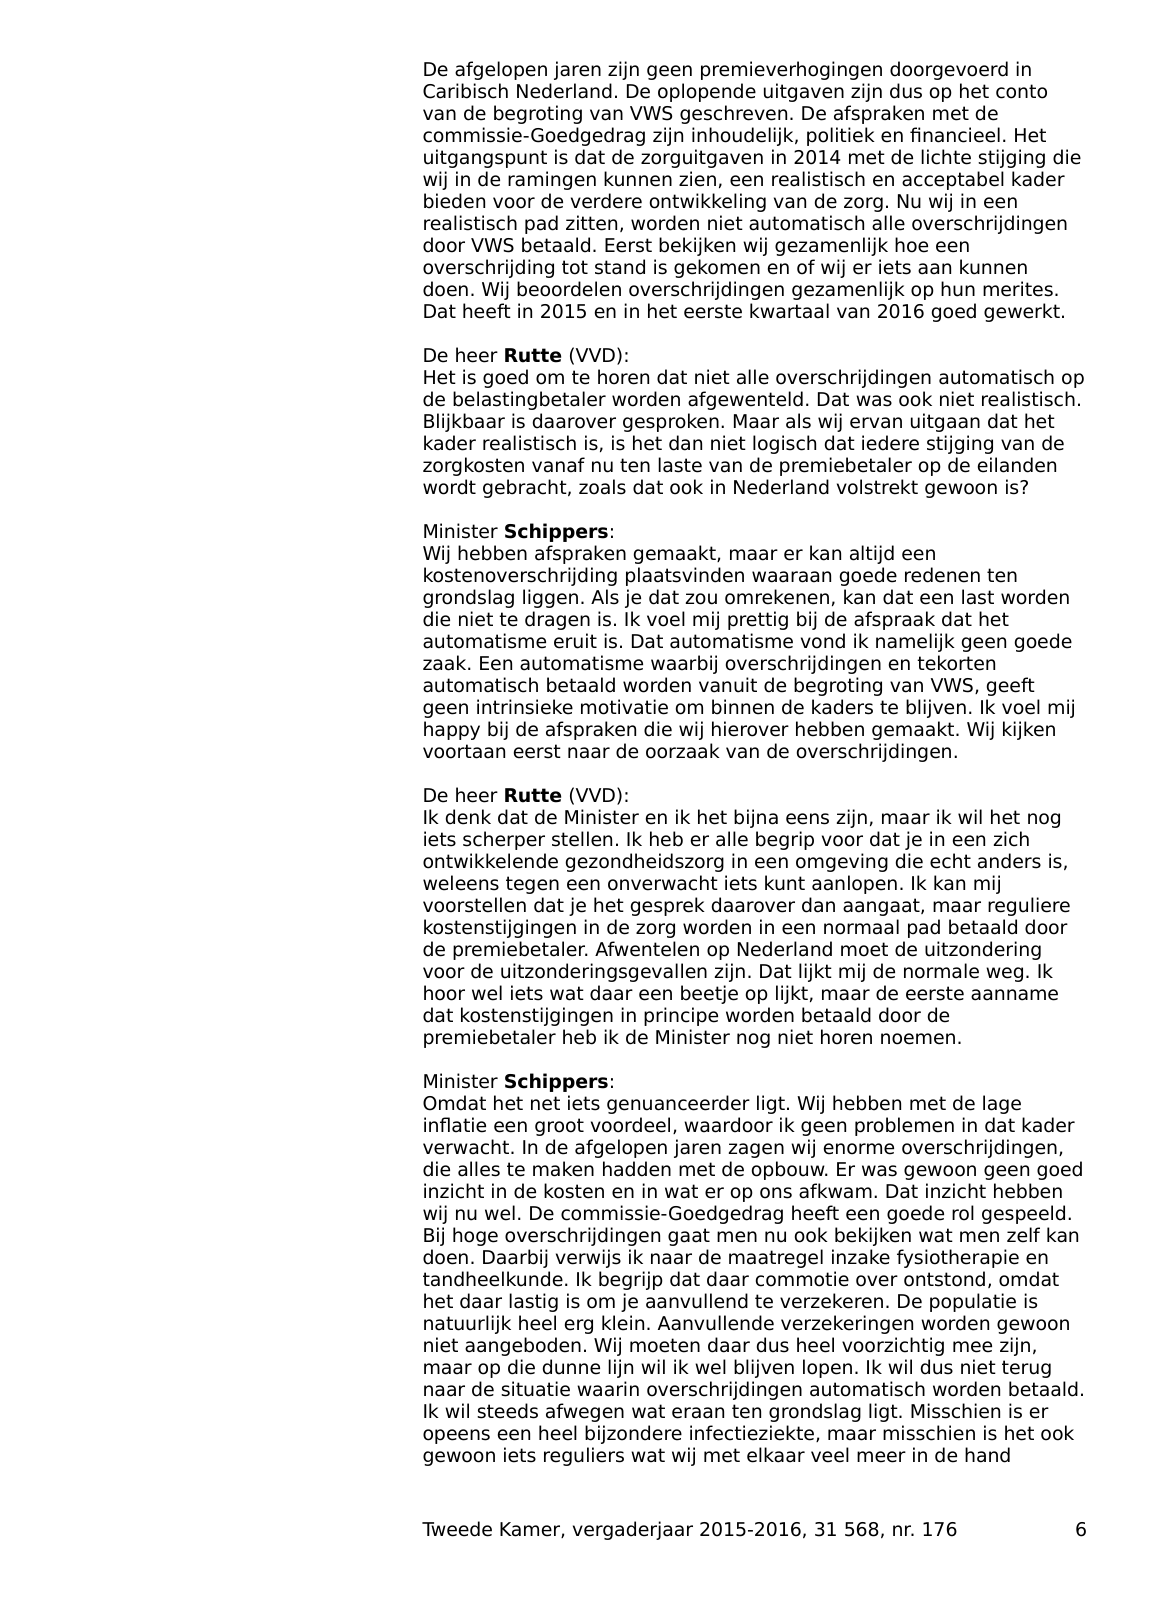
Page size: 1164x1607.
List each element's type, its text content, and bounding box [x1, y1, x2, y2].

text De heer Rutte (VVD): [422, 345, 1087, 367]
text De afgelopen jaren zijn geen premieverhogingen doorgevoerd in Caribisch Nederland. De oplopende uitgaven zijn dus op het conto van de begroting van VWS geschreven. De afspraken met de commissie-Goedgedrag zijn inhoudelijk, politiek en financieel. Het uitgangspunt is dat de zorguitgaven in 2014 met de lichte stijging die wij in de ramingen kunnen zien, een realistisch en acceptabel kader bieden voor de verdere ontwikkeling van de zorg. Nu wij in een realistisch pad zitten, worden niet automatisch alle overschrijdingen door VWS betaald. Eerst bekijken wij gezamenlijk hoe een overschrijding tot stand is gekomen en of wij er iets aan kunnen doen. Wij beoordelen overschrijdingen gezamenlijk op hun merites. Dat heeft in 2015 en in het eerste kwartaal van 2016 goed gewerkt. [422, 59, 1087, 323]
text De heer Rutte (VVD): [422, 785, 1087, 807]
text Minister Schippers: [422, 521, 1087, 543]
text Wij hebben afspraken gemaakt, maar er kan altijd een kostenoverschrijding plaatsvinden waaraan goede redenen ten grondslag liggen. Als je dat zou omrekenen, kan dat een last worden die niet te dragen is. Ik voel mij prettig bij de afspraak dat het automatisme eruit is. Dat automatisme vond ik namelijk geen goede zaak. Een automatisme waarbij overschrijdingen en tekorten automatisch betaald worden vanuit de begroting van VWS, geeft geen intrinsieke motivatie om binnen de kaders te blijven. Ik voel mij happy bij de afspraken die wij hierover hebben gemaakt. Wij kijken voortaan eerst naar de oorzaak van de overschrijdingen. [422, 543, 1087, 763]
text Omdat het net iets genuanceerder ligt. Wij hebben met de lage inflatie een groot voordeel, waardoor ik geen problemen in dat kader verwacht. In de afgelopen jaren zagen wij enorme overschrijdingen, die alles te maken hadden met de opbouw. Er was gewoon geen goed inzicht in de kosten en in wat er op ons afkwam. Dat inzicht hebben wij nu wel. De commissie-Goedgedrag heeft een goede rol gespeeld. Bij hoge overschrijdingen gaat men nu ook bekijken wat men zelf kan doen. Daarbij verwijs ik naar de maatregel inzake fysiotherapie en tandheelkunde. Ik begrijp dat daar commotie over ontstond, omdat het daar lastig is om je aanvullend te verzekeren. De populatie is natuurlijk heel erg klein. Aanvullende verzekeringen worden gewoon niet aangeboden. Wij moeten daar dus heel voorzichtig mee zijn, maar op die dunne lijn wil ik wel blijven lopen. Ik wil dus niet terug naar de situatie waarin overschrijdingen automatisch worden betaald. Ik wil steeds afwegen wat eraan ten grondslag ligt. Misschien is er opeens een heel bijzondere infectieziekte, maar misschien is het ook gewoon iets reguliers wat wij met elkaar veel meer in de hand [422, 1093, 1087, 1467]
text Ik denk dat de Minister en ik het bijna eens zijn, maar ik wil het nog iets scherper stellen. Ik heb er alle begrip voor dat je in een zich ontwikkelende gezondheidszorg in een omgeving die echt anders is, weleens tegen een onverwacht iets kunt aanlopen. Ik kan mij voorstellen dat je het gesprek daarover dan aangaat, maar reguliere kostenstijgingen in de zorg worden in een normaal pad betaald door de premiebetaler. Afwentelen op Nederland moet de uitzondering voor de uitzonderingsgevallen zijn. Dat lijkt mij de normale weg. Ik hoor wel iets wat daar een beetje op lijkt, maar de eerste aanname dat kostenstijgingen in principe worden betaald door de premiebetaler heb ik de Minister nog niet horen noemen. [422, 807, 1087, 1049]
text Minister Schippers: [422, 1071, 1087, 1093]
text Het is goed om te horen dat niet alle overschrijdingen automatisch op de belastingbetaler worden afgewenteld. Dat was ook niet realistisch. Blijkbaar is daarover gesproken. Maar als wij ervan uitgaan dat het kader realistisch is, is het dan niet logisch dat iedere stijging van de zorgkosten vanaf nu ten laste van de premiebetaler op de eilanden wordt gebracht, zoals dat ook in Nederland volstrekt gewoon is? [422, 367, 1087, 499]
